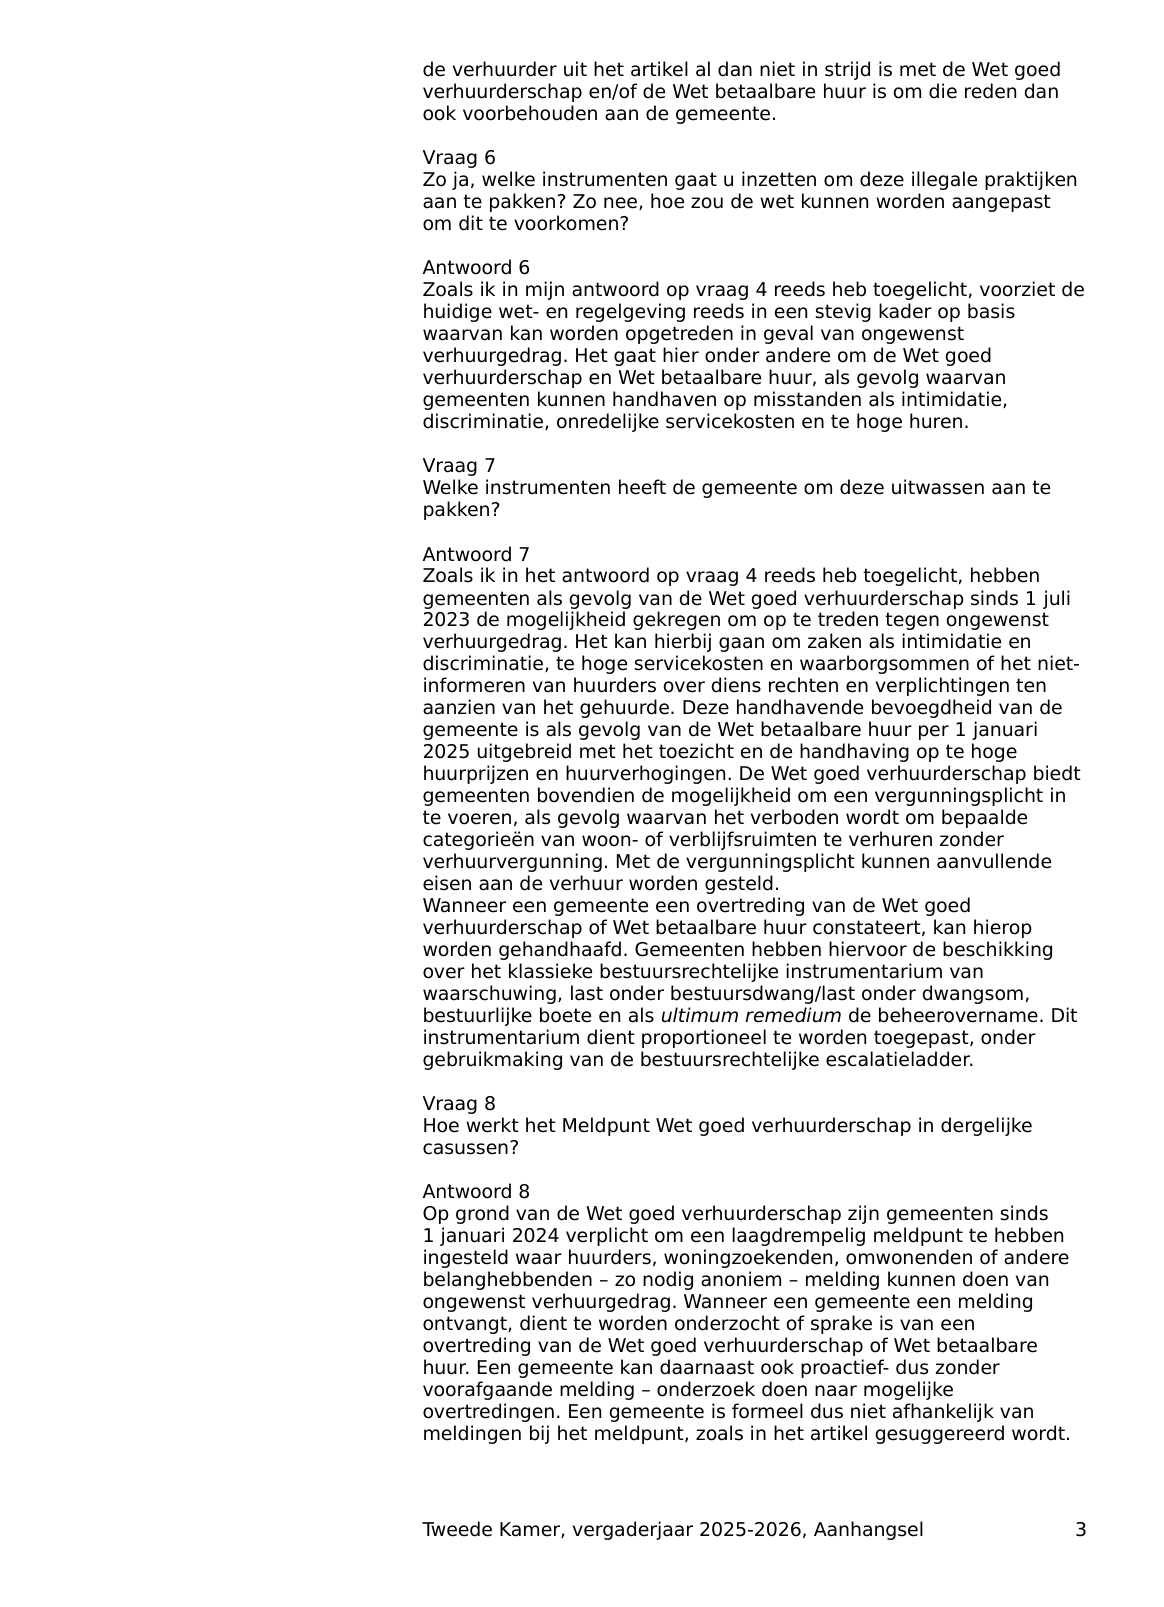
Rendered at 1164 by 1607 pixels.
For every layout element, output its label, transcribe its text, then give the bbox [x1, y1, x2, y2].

text Hoe werkt het Meldpunt Wet goed verhuurderschap in dergelijke casussen? [422, 1115, 1087, 1159]
text Antwoord 6 [422, 257, 1087, 279]
text Wanneer een gemeente een overtreding van de Wet goed verhuurderschap of Wet betaalbare huur constateert, kan hierop worden gehandhaafd. Gemeenten hebben hiervoor de beschikking over het klassieke bestuursrechtelijke instrumentarium van waarschuwing, last onder bestuursdwang/last onder dwangsom, bestuurlijke boete en als ultimum remedium de beheerovername. Dit instrumentarium dient proportioneel te worden toegepast, onder gebruikmaking van de bestuursrechtelijke escalatieladder. [422, 895, 1087, 1071]
text Welke instrumenten heeft de gemeente om deze uitwassen aan te pakken? [422, 477, 1087, 521]
text Zoals ik in het antwoord op vraag 4 reeds heb toegelicht, hebben gemeenten als gevolg van de Wet goed verhuurderschap sinds 1 juli 2023 de mogelijkheid gekregen om op te treden tegen ongewenst verhuurgedrag. Het kan hierbij gaan om zaken als intimidatie en discriminatie, te hoge servicekosten en waarborgsommen of het niet-informeren van huurders over diens rechten en verplichtingen ten aanzien van het gehuurde. Deze handhavende bevoegdheid van de gemeente is als gevolg van de Wet betaalbare huur per 1 januari 2025 uitgebreid met het toezicht en de handhaving op te hoge huurprijzen en huurverhogingen. De Wet goed verhuurderschap biedt gemeenten bovendien de mogelijkheid om een vergunningsplicht in te voeren, als gevolg waarvan het verboden wordt om bepaalde categorieën van woon- of verblijfsruimten te verhuren zonder verhuurvergunning. Met de vergunningsplicht kunnen aanvullende eisen aan de verhuur worden gesteld. [422, 565, 1087, 895]
text Op grond van de Wet goed verhuurderschap zijn gemeenten sinds 1 januari 2024 verplicht om een laagdrempelig meldpunt te hebben ingesteld waar huurders, woningzoekenden, omwonenden of andere belanghebbenden – zo nodig anoniem – melding kunnen doen van ongewenst verhuurgedrag. Wanneer een gemeente een melding ontvangt, dient te worden onderzocht of sprake is van een overtreding van de Wet goed verhuurderschap of Wet betaalbare huur. Een gemeente kan daarnaast ook proactief- dus zonder voorafgaande melding – onderzoek doen naar mogelijke overtredingen. Een gemeente is formeel dus niet afhankelijk van meldingen bij het meldpunt, zoals in het artikel gesuggereerd wordt. [422, 1203, 1087, 1445]
text Vraag 6 [422, 147, 1087, 169]
text Antwoord 8 [422, 1181, 1087, 1203]
text de verhuurder uit het artikel al dan niet in strijd is met de Wet goed verhuurderschap en/of de Wet betaalbare huur is om die reden dan ook voorbehouden aan de gemeente. [422, 59, 1087, 125]
text Vraag 8 [422, 1093, 1087, 1115]
text Antwoord 7 [422, 543, 1087, 565]
text Zoals ik in mijn antwoord op vraag 4 reeds heb toegelicht, voorziet de huidige wet- en regelgeving reeds in een stevig kader op basis waarvan kan worden opgetreden in geval van ongewenst verhuurgedrag. Het gaat hier onder andere om de Wet goed verhuurderschap en Wet betaalbare huur, als gevolg waarvan gemeenten kunnen handhaven op misstanden als intimidatie, discriminatie, onredelijke servicekosten en te hoge huren. [422, 279, 1087, 433]
text Zo ja, welke instrumenten gaat u inzetten om deze illegale praktijken aan te pakken? Zo nee, hoe zou de wet kunnen worden aangepast om dit te voorkomen? [422, 169, 1087, 235]
text Vraag 7 [422, 455, 1087, 477]
